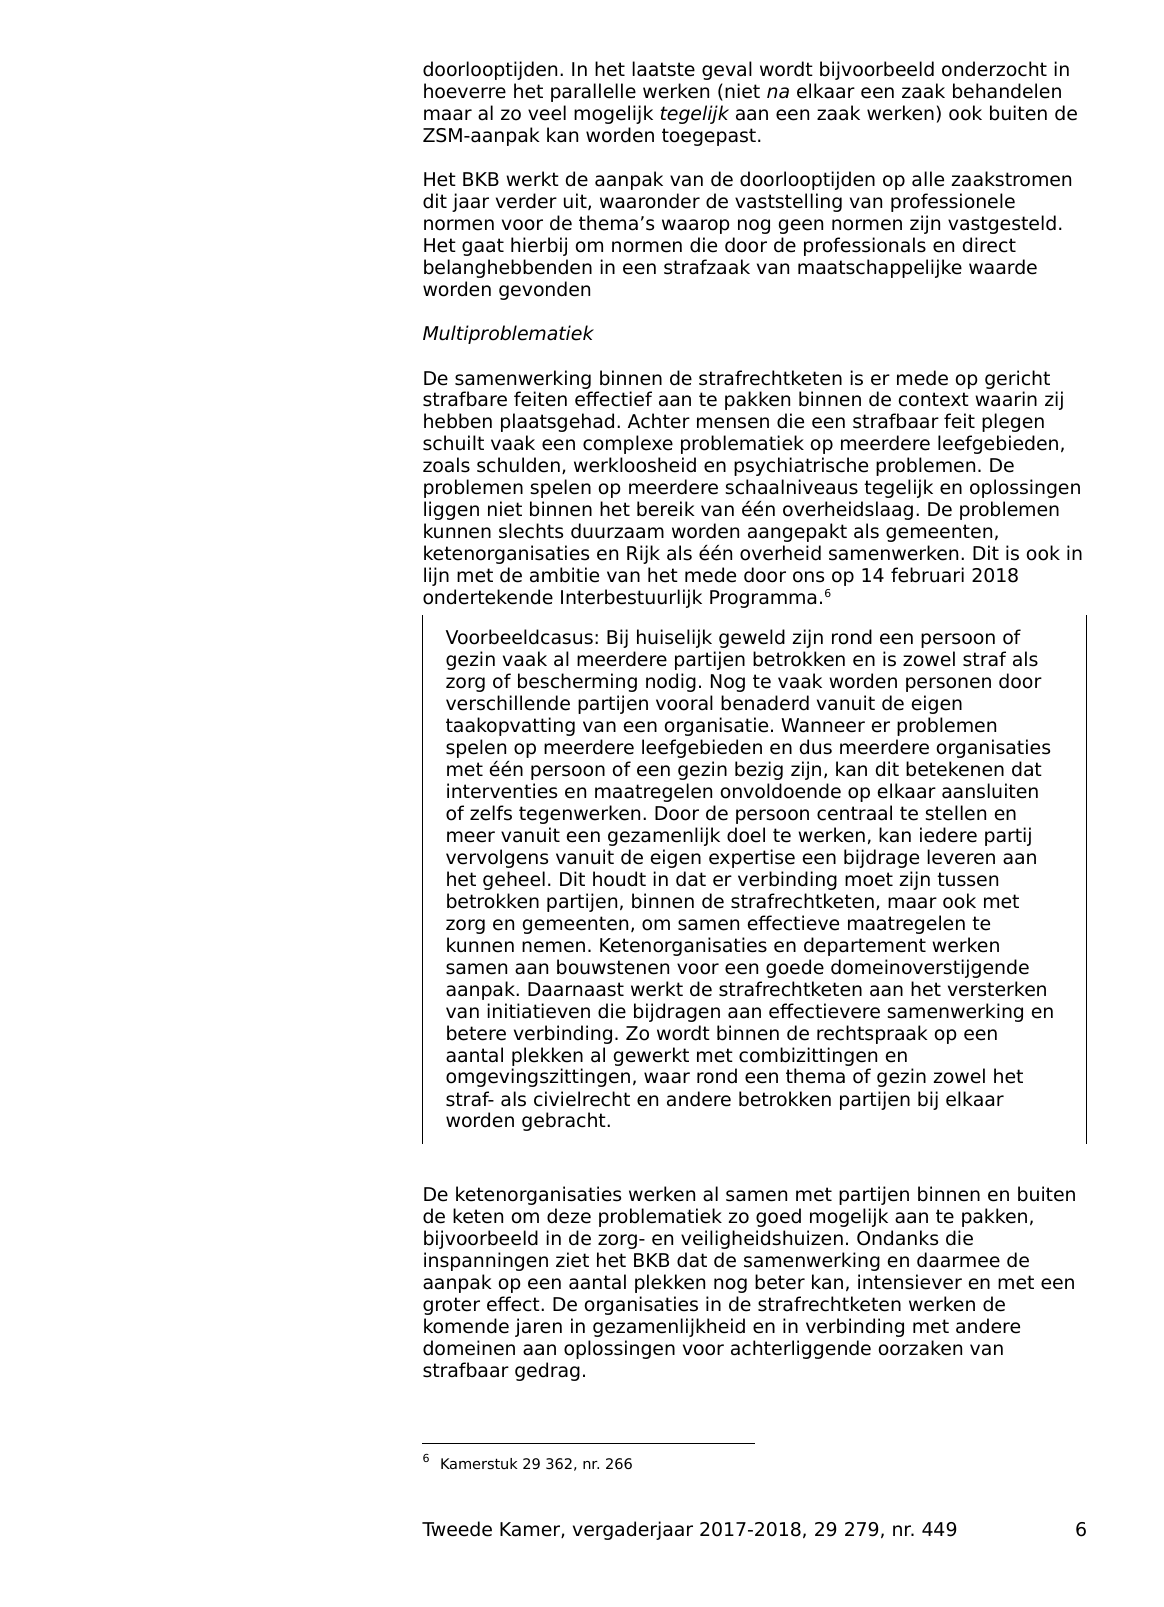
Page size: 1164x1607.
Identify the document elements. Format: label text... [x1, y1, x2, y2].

text Kamerstuk 29 362, nr. 266 [422, 1452, 1087, 1474]
subtitle Multiproblematiek [422, 323, 1087, 345]
table_header Voorbeeldcasus: Bij huiselijk geweld zijn rond een persoon of gezin vaak al meerdere partijen betrokken en is zowel straf als zorg of bescherming nodig. Nog te vaak worden personen door verschillende partijen vooral benaderd vanuit de eigen taakopvatting van een organisatie. Wanneer er problemen spelen op meerdere leefgebieden en dus meerdere organisaties met één persoon of een gezin bezig zijn, kan dit betekenen dat interventies en maatregelen onvoldoende op elkaar aansluiten of zelfs tegenwerken. Door de persoon centraal te stellen en meer vanuit een gezamenlijk doel te werken, kan iedere partij vervolgens vanuit de eigen expertise een bijdrage leveren aan het geheel. Dit houdt in dat er verbinding moet zijn tussen betrokken partijen, binnen de strafrechtketen, maar ook met zorg en gemeenten, om samen effectieve maatregelen te kunnen nemen. Ketenorganisaties en departement werken samen aan bouwstenen voor een goede domeinoverstijgende aanpak. Daarnaast werkt de strafrechtketen aan het versterken van initiatieven die bijdragen aan effectievere samenwerking en betere verbinding. Zo wordt binnen de rechtspraak op een aantal plekken al gewerkt met combizittingen en omgevingszittingen, waar rond een thema of gezin zowel het straf- als civielrecht en andere betrokken partijen bij elkaar worden gebracht. [423, 615, 1086, 1144]
text De ketenorganisaties werken al samen met partijen binnen en buiten de keten om deze problematiek zo goed mogelijk aan te pakken, bijvoorbeeld in de zorg- en veiligheidshuizen. Ondanks die inspanningen ziet het BKB dat de samenwerking en daarmee de aanpak op een aantal plekken nog beter kan, intensiever en met een groter effect. De organisaties in de strafrechtketen werken de komende jaren in gezamenlijkheid en in verbinding met andere domeinen aan oplossingen voor achterliggende oorzaken van strafbaar gedrag. [422, 1184, 1087, 1382]
text De samenwerking binnen de strafrechtketen is er mede op gericht strafbare feiten effectief aan te pakken binnen de context waarin zij hebben plaatsgehad. Achter mensen die een strafbaar feit plegen schuilt vaak een complexe problematiek op meerdere leefgebieden, zoals schulden, werkloosheid en psychiatrische problemen. De problemen spelen op meerdere schaalniveaus tegelijk en oplossingen liggen niet binnen het bereik van één overheidslaag. De problemen kunnen slechts duurzaam worden aangepakt als gemeenten, ketenorganisaties en Rijk als één overheid samenwerken. Dit is ook in lijn met de ambitie van het mede door ons op 14 februari 2018 ondertekende Interbestuurlijk Programma. [422, 367, 1087, 609]
text doorlooptijden. In het laatste geval wordt bijvoorbeeld onderzocht in hoeverre het parallelle werken (niet na elkaar een zaak behandelen maar al zo veel mogelijk tegelijk aan een zaak werken) ook buiten de ZSM-aanpak kan worden toegepast. [422, 59, 1087, 147]
text Het BKB werkt de aanpak van de doorlooptijden op alle zaakstromen dit jaar verder uit, waaronder de vaststelling van professionele normen voor de thema’s waarop nog geen normen zijn vastgesteld. Het gaat hierbij om normen die door de professionals en direct belanghebbenden in een strafzaak van maatschappelijke waarde worden gevonden [422, 169, 1087, 301]
